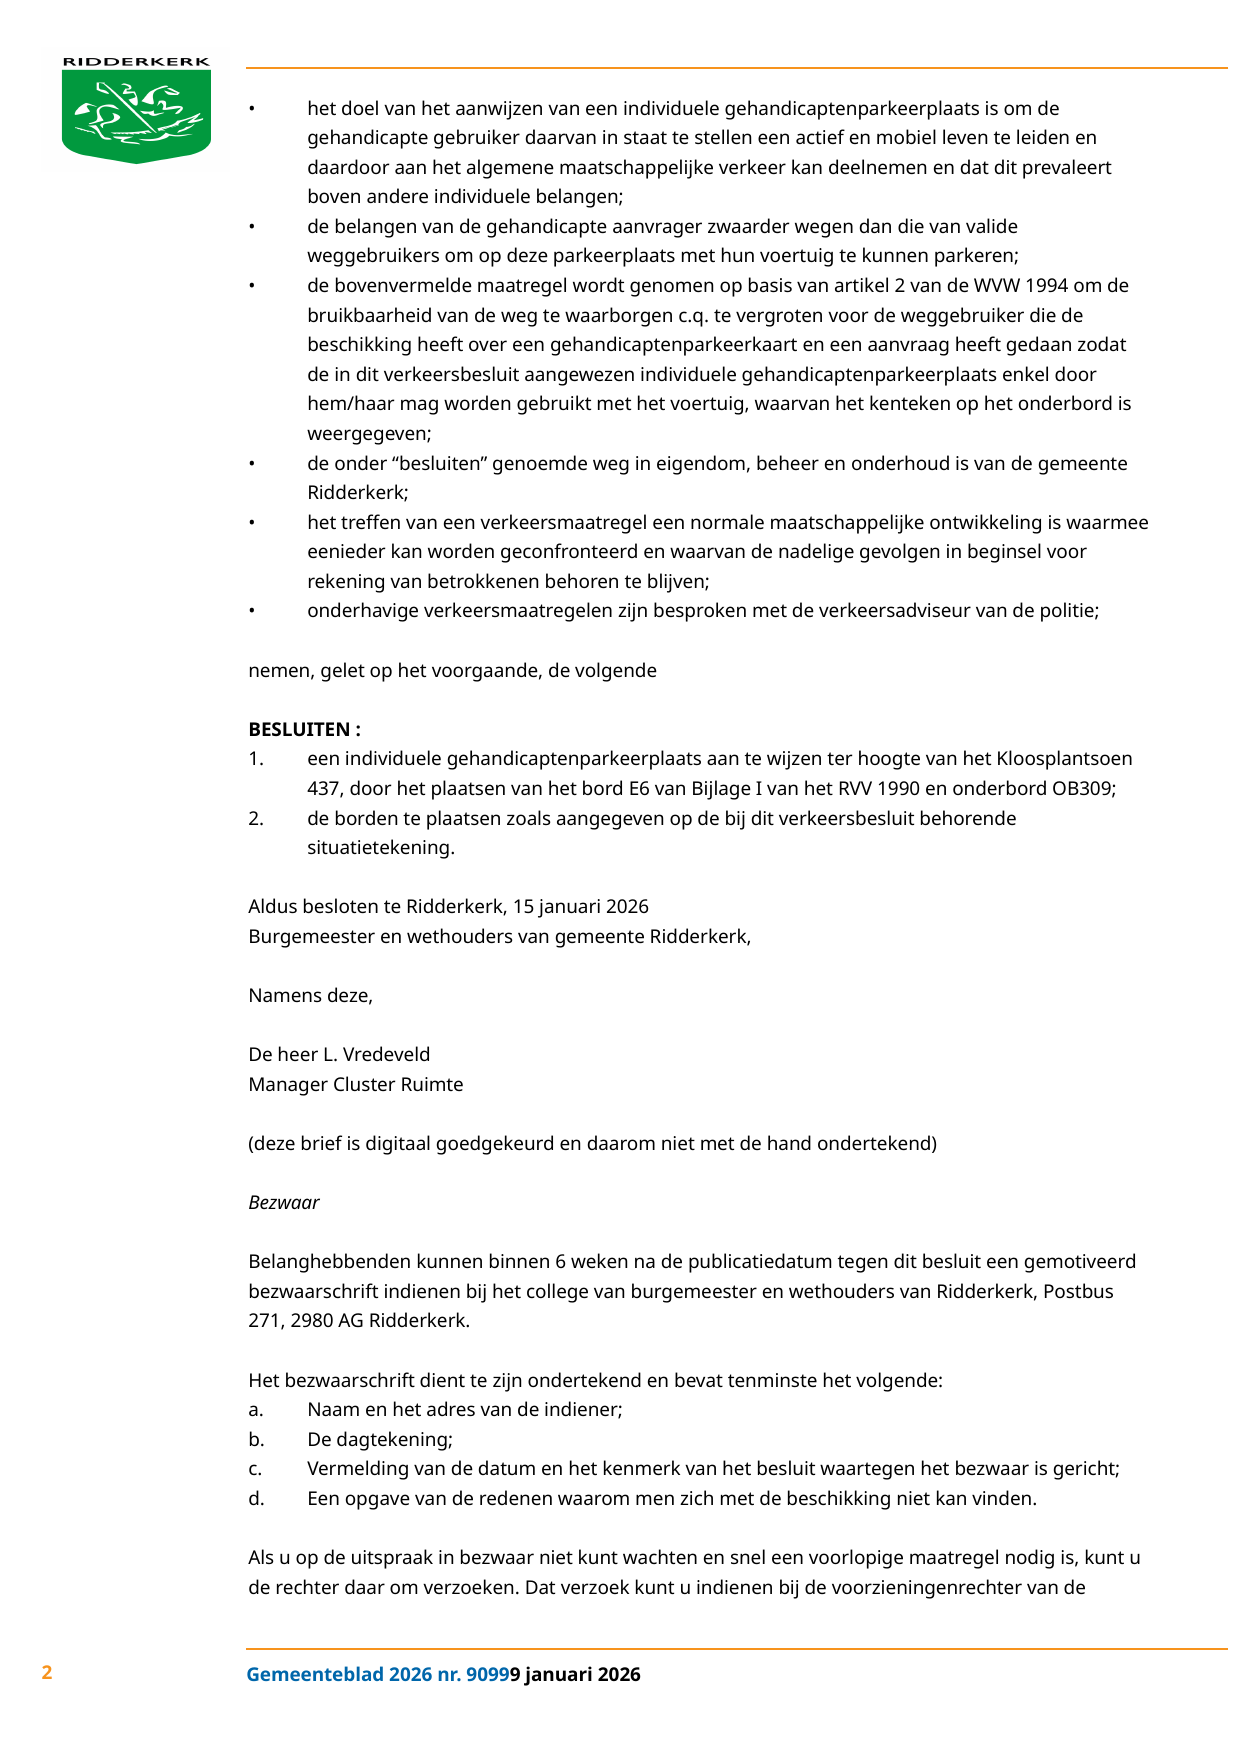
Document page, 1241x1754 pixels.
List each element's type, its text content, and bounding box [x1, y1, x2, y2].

list de onder “besluiten” genoemde weg in eigendom, beheer en onderhoud is van de gemeente Ridderkerk; [248, 450, 1152, 505]
list Naam en het adres van de indiener; [248, 1396, 1152, 1422]
text Het bezwaarschrift dient te zijn ondertekend en bevat tenminste het volgende: [248, 1367, 1152, 1393]
text Namens deze, [248, 982, 1152, 1008]
text Als u op de uitspraak in bezwaar niet kunt wachten en snel een voorlopige maatregel nodig is, kunt u de rechter daar om verzoeken. Dat verzoek kunt u indienen bij de voorzieningenrechter van de [248, 1544, 1152, 1600]
list Vermelding van de datum en het kenmerk van het besluit waartegen het bezwaar is gericht; [248, 1456, 1152, 1481]
list de bovenvermelde maatregel wordt genomen op basis van artikel 2 van de WVW 1994 om de bruikbaarheid van de weg te waarborgen c.q. te vergroten voor de weggebruiker die de beschikking heeft over een gehandicaptenparkeerkaart en een aanvraag heeft gedaan zodat de in dit verkeersbesluit aangewezen individuele gehandicaptenparkeerplaats enkel door hem/haar mag worden gebruikt met het voertuig, waarvan het kenteken op het onderbord is weergegeven; [248, 272, 1152, 446]
list een individuele gehandicaptenparkeerplaats aan te wijzen ter hoogte van het Kloosplantsoen 437, door het plaatsen van het bord E6 van Bijlage I van het RVV 1990 en onderbord OB309; [248, 746, 1152, 801]
text Burgemeester en wethouders van gemeente Ridderkerk, [248, 923, 1152, 949]
text Belanghebbenden kunnen binnen 6 weken na de publicatiedatum tegen dit besluit een gemotiveerd bezwaarschrift indienen bij het college van burgemeester en wethouders van Ridderkerk, Postbus 271, 2980 AG Ridderkerk. [248, 1248, 1152, 1333]
text Manager Cluster Ruimte [248, 1071, 1152, 1097]
text De heer L. Vredeveld [248, 1041, 1152, 1067]
text Aldus besloten te Ridderkerk, 15 januari 2026 [248, 893, 1152, 919]
text BESLUITEN : [248, 716, 1152, 742]
list de borden te plaatsen zoals aangegeven op de bij dit verkeersbesluit behorende situatietekening. [248, 805, 1152, 860]
list de belangen van de gehandicapte aanvrager zwaarder wegen dan die van valide weggebruikers om op deze parkeerplaats met hun voertuig te kunnen parkeren; [248, 213, 1152, 268]
list Een opgave van de redenen waarom men zich met de beschikking niet kan vinden. [248, 1485, 1152, 1511]
text nemen, gelet op het voorgaande, de volgende [248, 657, 1152, 683]
list het doel van het aanwijzen van een individuele gehandicaptenparkeerplaats is om de gehandicapte gebruiker daarvan in staat te stellen een actief en mobiel leven te leiden en daardoor aan het algemene maatschappelijke verkeer kan deelnemen en dat dit prevaleert boven andere individuele belangen; [248, 95, 1152, 209]
picture [41, 47, 231, 172]
list onderhavige verkeersmaatregelen zijn besproken met de verkeersadviseur van de politie; [248, 598, 1152, 623]
list het treffen van een verkeersmaatregel een normale maatschappelijke ontwikkeling is waarmee eenieder kan worden geconfronteerd en waarvan de nadelige gevolgen in beginsel voor rekening van betrokkenen behoren te blijven; [248, 509, 1152, 594]
text Bezwaar [248, 1189, 1152, 1215]
text (deze brief is digitaal goedgekeurd en daarom niet met de hand ondertekend) [248, 1130, 1152, 1156]
list De dagtekening; [248, 1426, 1152, 1452]
